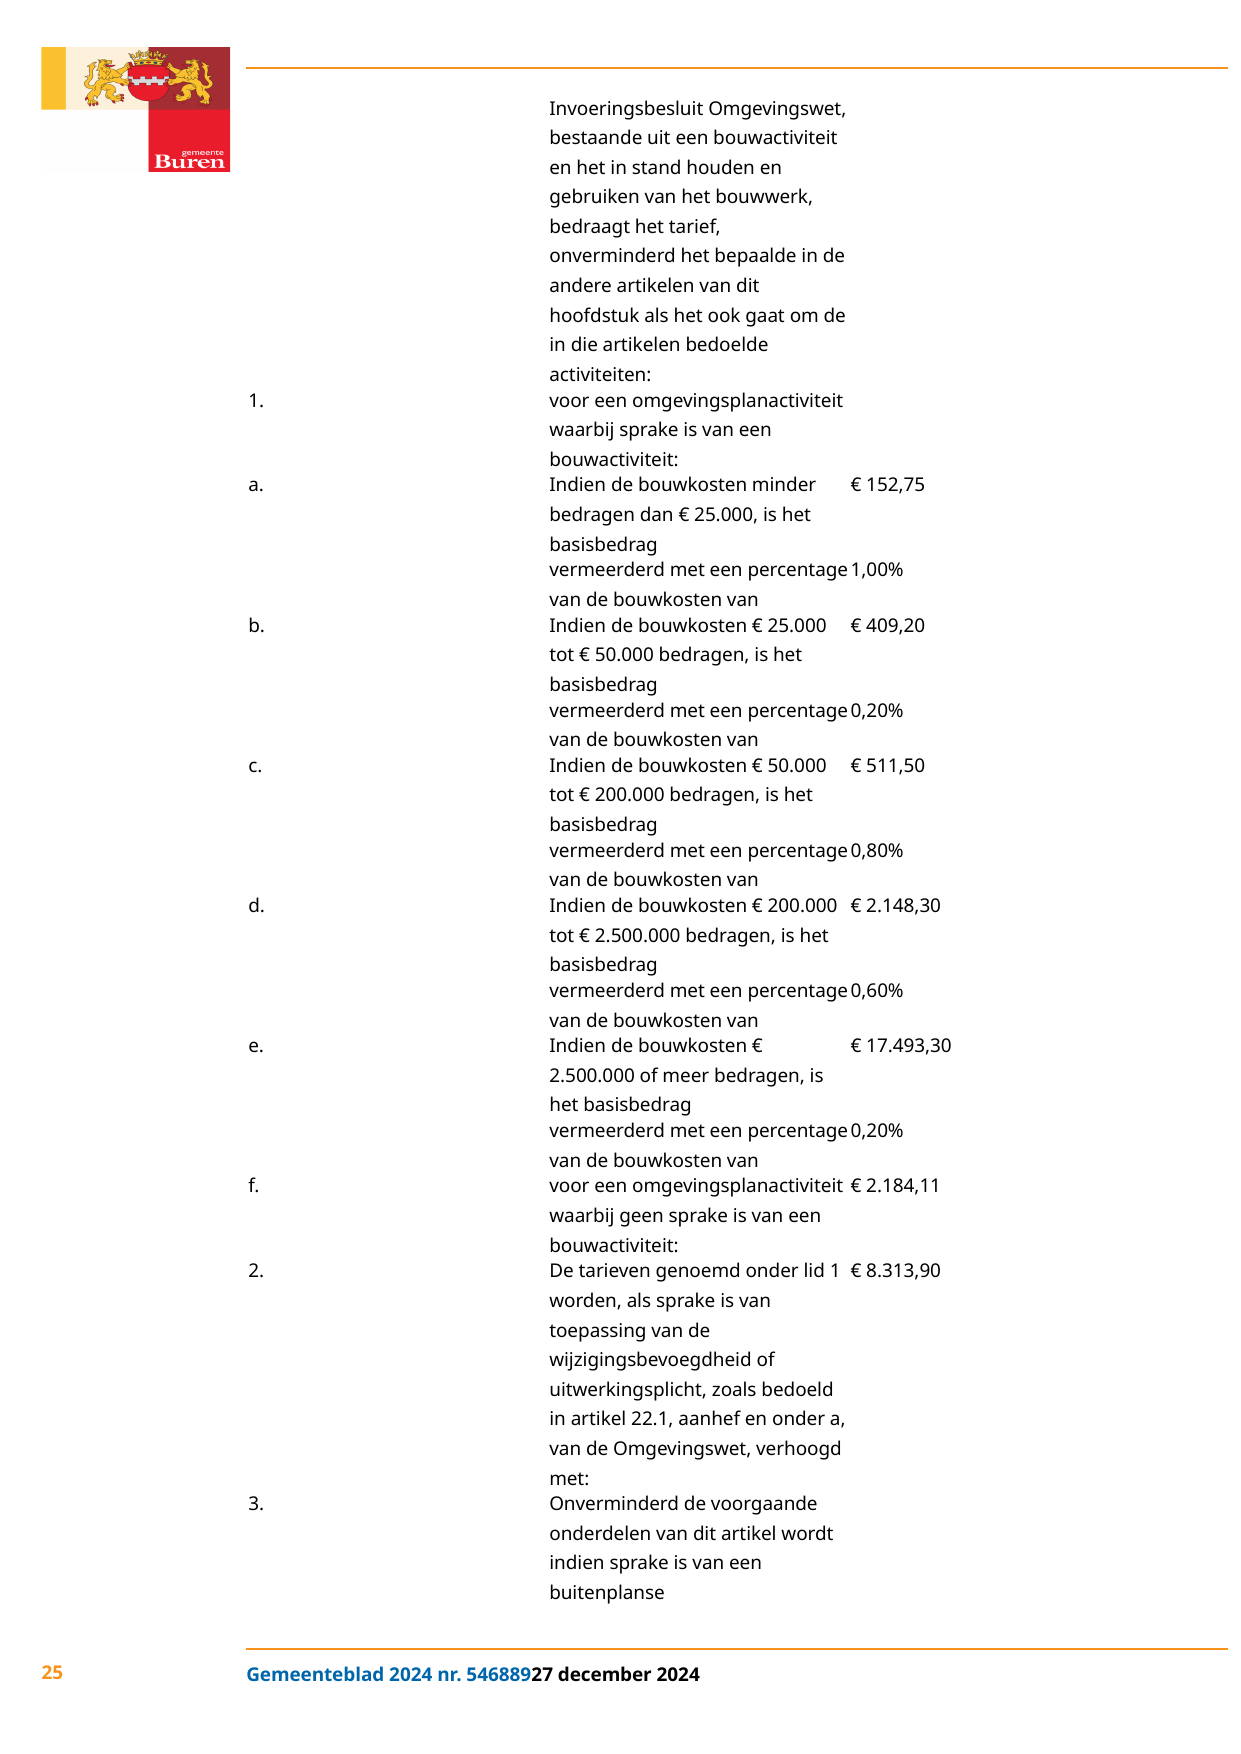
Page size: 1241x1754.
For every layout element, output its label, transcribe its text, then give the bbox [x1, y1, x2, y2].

table_cell [248, 697, 549, 752]
table_cell e. [248, 1033, 549, 1117]
table_cell € 2.184,11 [850, 1173, 1152, 1258]
table_cell 1. [248, 387, 549, 472]
table_cell vermeerderd met een percentage van de bouwkosten van [549, 1118, 850, 1173]
table_cell voor een omgevingsplanactiviteit waarbij sprake is van een bouwactiviteit: [549, 387, 850, 472]
table_cell € 17.493,30 [850, 1033, 1152, 1117]
table_cell vermeerderd met een percentage van de bouwkosten van [549, 697, 850, 752]
table_cell [850, 95, 1152, 387]
table_cell f. [248, 1173, 549, 1258]
table_cell Indien de bouwkosten € 50.000 tot € 200.000 bedragen, is het basisbedrag [549, 752, 850, 837]
table_cell Onverminderd de voorgaande onderdelen van dit artikel wordt indien sprake is van een buitenplanse [549, 1490, 850, 1605]
table_cell 2. [248, 1258, 549, 1490]
table_cell [850, 1490, 1152, 1605]
table_cell [248, 977, 549, 1032]
table_cell 0,60% [850, 977, 1152, 1032]
table_cell vermeerderd met een percentage van de bouwkosten van [549, 557, 850, 612]
table_cell [248, 1118, 549, 1173]
table_cell vermeerderd met een percentage van de bouwkosten van [549, 977, 850, 1032]
table_cell 0,80% [850, 837, 1152, 892]
table_cell € 152,75 [850, 472, 1152, 557]
table_cell 1,00% [850, 557, 1152, 612]
table_cell € 8.313,90 [850, 1258, 1152, 1490]
table_cell € 511,50 [850, 752, 1152, 837]
table_cell 0,20% [850, 1118, 1152, 1173]
table_cell Indien de bouwkosten minder bedragen dan € 25.000, is het basisbedrag [549, 472, 850, 557]
table_cell De tarieven genoemd onder lid 1 worden, als sprake is van toepassing van de wijzigingsbevoegdheid of uitwerkingsplicht, zoals bedoeld in artikel 22.1, aanhef en onder a, van de Omgevingswet, verhoogd met: [549, 1258, 850, 1490]
table_cell [248, 95, 549, 387]
table_cell a. [248, 472, 549, 557]
table_cell Indien de bouwkosten € 2.500.000 of meer bedragen, is het basisbedrag [549, 1033, 850, 1117]
table_cell [248, 837, 549, 892]
table_cell voor een omgevingsplanactiviteit waarbij geen sprake is van een bouwactiviteit: [549, 1173, 850, 1258]
table_cell Indien de bouwkosten € 200.000 tot € 2.500.000 bedragen, is het basisbedrag [549, 892, 850, 977]
table_cell € 409,20 [850, 612, 1152, 697]
table_cell 0,20% [850, 697, 1152, 752]
table_cell € 2.148,30 [850, 892, 1152, 977]
table_cell b. [248, 612, 549, 697]
table_cell [850, 387, 1152, 472]
table_cell vermeerderd met een percentage van de bouwkosten van [549, 837, 850, 892]
table_cell Indien de bouwkosten € 25.000 tot € 50.000 bedragen, is het basisbedrag [549, 612, 850, 697]
picture [41, 47, 231, 172]
table_cell d. [248, 892, 549, 977]
table_cell Invoeringsbesluit Omgevingswet, bestaande uit een bouwactiviteit en het in stand houden en gebruiken van het bouwwerk, bedraagt het tarief, onverminderd het bepaalde in de andere artikelen van dit hoofdstuk als het ook gaat om de in die artikelen bedoelde activiteiten: [549, 95, 850, 387]
table_cell 3. [248, 1490, 549, 1605]
table_cell [248, 557, 549, 612]
table_cell c. [248, 752, 549, 837]
